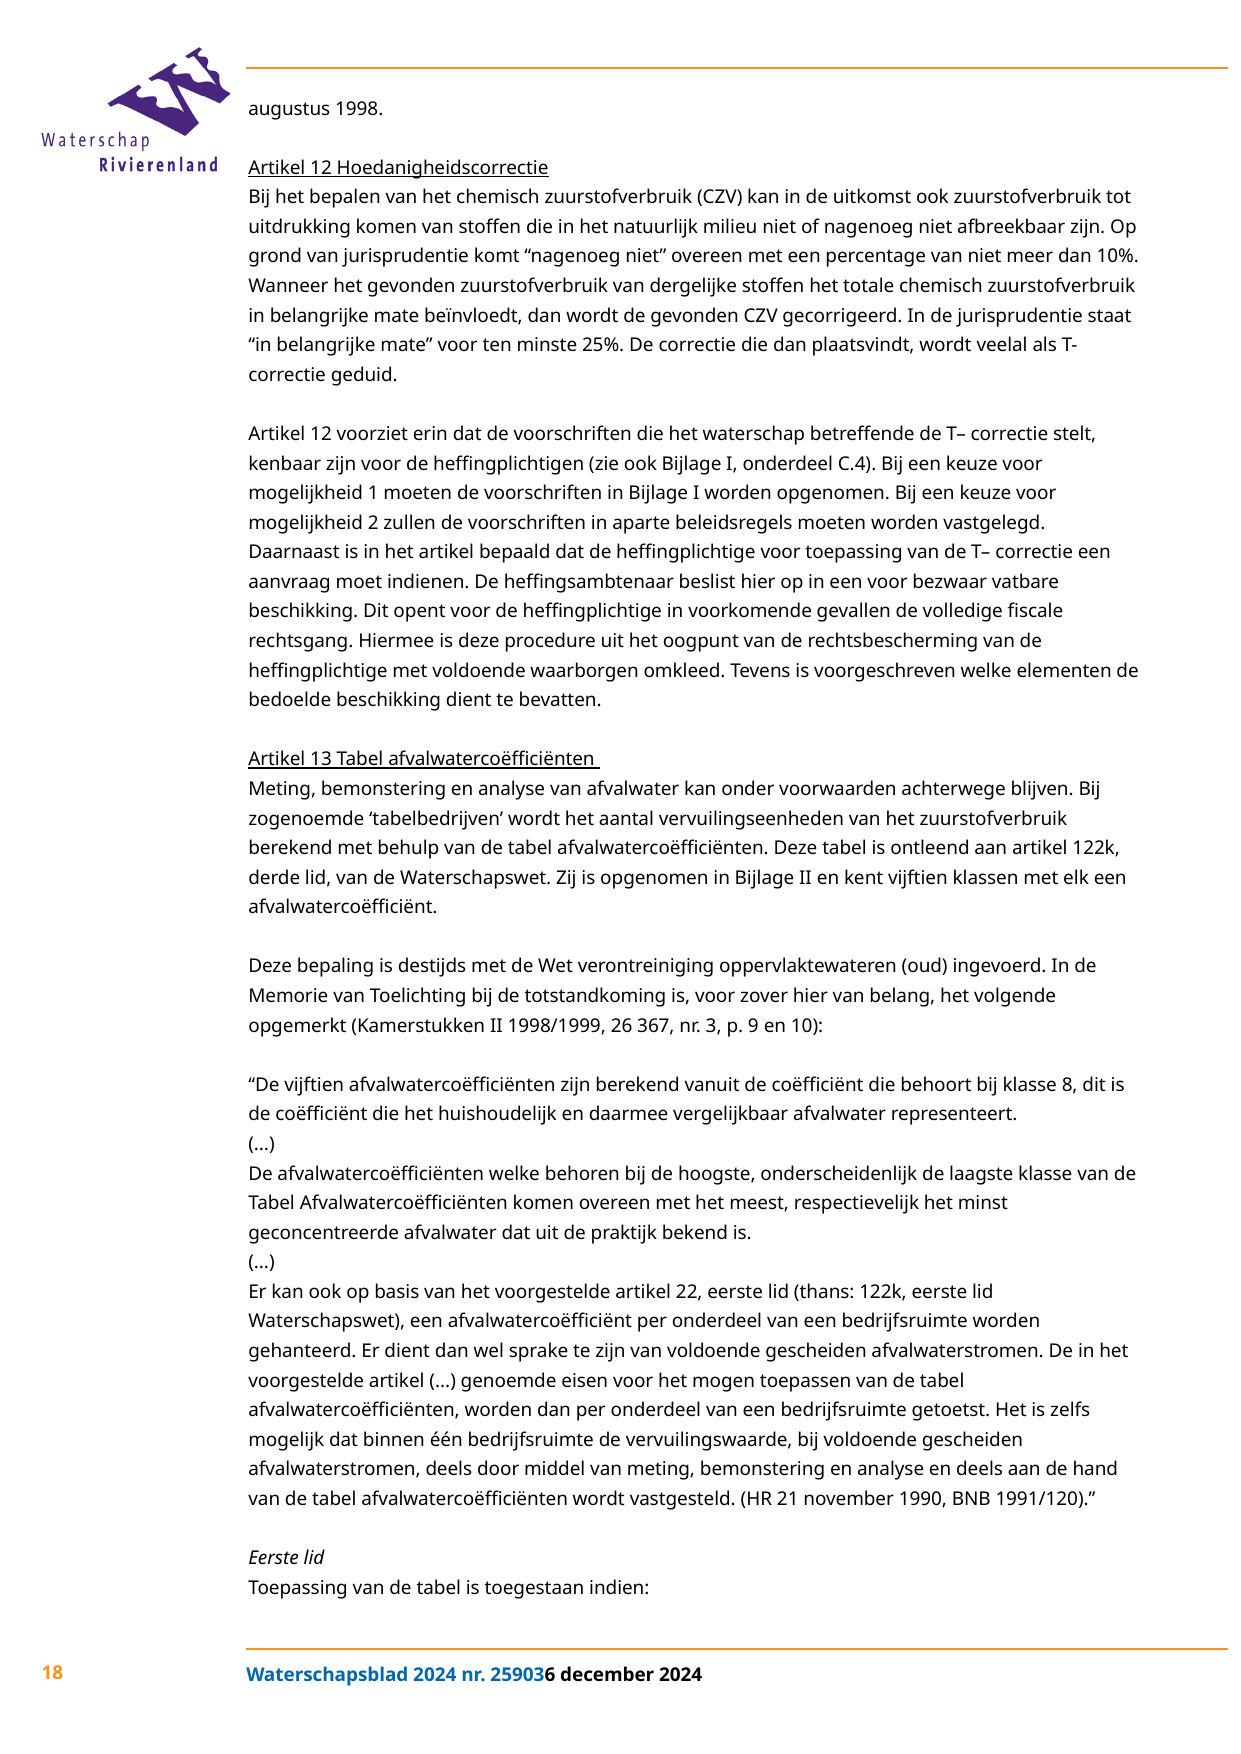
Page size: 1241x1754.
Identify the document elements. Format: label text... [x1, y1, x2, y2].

text Artikel 13 Tabel afvalwatercoëfficiënten [248, 746, 1152, 771]
text Deze bepaling is destijds met de Wet verontreiniging oppervlaktewateren (oud) ingevoerd. In de Memorie van Toelichting bij de totstandkoming is, voor zover hier van belang, het volgende opgemerkt (Kamerstukken II 1998/1999, 26 367, nr. 3, p. 9 en 10): [248, 953, 1152, 1038]
text Eerste lid [248, 1544, 1152, 1570]
text Artikel 12 Hoedanigheidscorrectie [248, 154, 1152, 180]
text “De vijftien afvalwatercoëfficiënten zijn berekend vanuit de coëfficiënt die behoort bij klasse 8, dit is de coëfficiënt die het huishoudelijk en daarmee vergelijkbaar afvalwater representeert. [248, 1071, 1152, 1126]
text De afvalwatercoëfficiënten welke behoren bij de hoogste, onderscheidenlijk de laagste klasse van de Tabel Afvalwatercoëfficiënten komen overeen met het meest, respectievelijk het minst geconcentreerde afvalwater dat uit de praktijk bekend is. [248, 1160, 1152, 1245]
text Bij het bepalen van het chemisch zuurstofverbruik (CZV) kan in de uitkomst ook zuurstofverbruik tot uitdrukking komen van stoffen die in het natuurlijk milieu niet of nagenoeg niet afbreekbaar zijn. Op grond van jurisprudentie komt “nagenoeg niet” overeen met een percentage van niet meer dan 10%. Wanneer het gevonden zuurstofverbruik van dergelijke stoffen het totale chemisch zuurstofverbruik in belangrijke mate beïnvloedt, dan wordt de gevonden CZV gecorrigeerd. In de jurisprudentie staat “in belangrijke mate” voor ten minste 25%. De correctie die dan plaatsvindt, wordt veelal als T-correctie geduid. [248, 183, 1152, 387]
text Meting, bemonstering en analyse van afvalwater kan onder voorwaarden achterwege blijven. Bij zogenoemde ‘tabelbedrijven’ wordt het aantal vervuilingseenheden van het zuurstofverbruik berekend met behulp van de tabel afvalwatercoëfficiënten. Deze tabel is ontleend aan artikel 122k, derde lid, van de Waterschapswet. Zij is opgenomen in Bijlage II en kent vijftien klassen met elk een afvalwatercoëfficiënt. [248, 775, 1152, 919]
text augustus 1998. [248, 95, 1152, 121]
text (...) [248, 1248, 1152, 1274]
picture [41, 47, 231, 172]
text Daarnaast is in het artikel bepaald dat de heffingplichtige voor toepassing van de T– correctie een aanvraag moet indienen. De heffingsambtenaar beslist hier op in een voor bezwaar vatbare beschikking. Dit opent voor de heffingplichtige in voorkomende gevallen de volledige fiscale rechtsgang. Hiermee is deze procedure uit het oogpunt van de rechtsbescherming van de heffingplichtige met voldoende waarborgen omkleed. Tevens is voorgeschreven welke elementen de bedoelde beschikking dient te bevatten. [248, 538, 1152, 712]
text (...) [248, 1130, 1152, 1156]
text Er kan ook op basis van het voorgestelde artikel 22, eerste lid (thans: 122k, eerste lid Waterschapswet), een afvalwatercoëfficiënt per onderdeel van een bedrijfsruimte worden gehanteerd. Er dient dan wel sprake te zijn van voldoende gescheiden afvalwaterstromen. De in het voorgestelde artikel (...) genoemde eisen voor het mogen toepassen van de tabel afvalwatercoëfficiënten, worden dan per onderdeel van een bedrijfsruimte getoetst. Het is zelfs mogelijk dat binnen één bedrijfsruimte de vervuilingswaarde, bij voldoende gescheiden afvalwaterstromen, deels door middel van meting, bemonstering en analyse en deels aan de hand van de tabel afvalwatercoëfficiënten wordt vastgesteld. (HR 21 november 1990, BNB 1991/120).” [248, 1278, 1152, 1511]
text Artikel 12 voorziet erin dat de voorschriften die het waterschap betreffende de T– correctie stelt, kenbaar zijn voor de heffingplichtigen (zie ook Bijlage I, onderdeel C.4). Bij een keuze voor mogelijkheid 1 moeten de voorschriften in Bijlage I worden opgenomen. Bij een keuze voor mogelijkheid 2 zullen de voorschriften in aparte beleidsregels moeten worden vastgelegd. [248, 420, 1152, 535]
text Toepassing van de tabel is toegestaan indien: [248, 1574, 1152, 1600]
